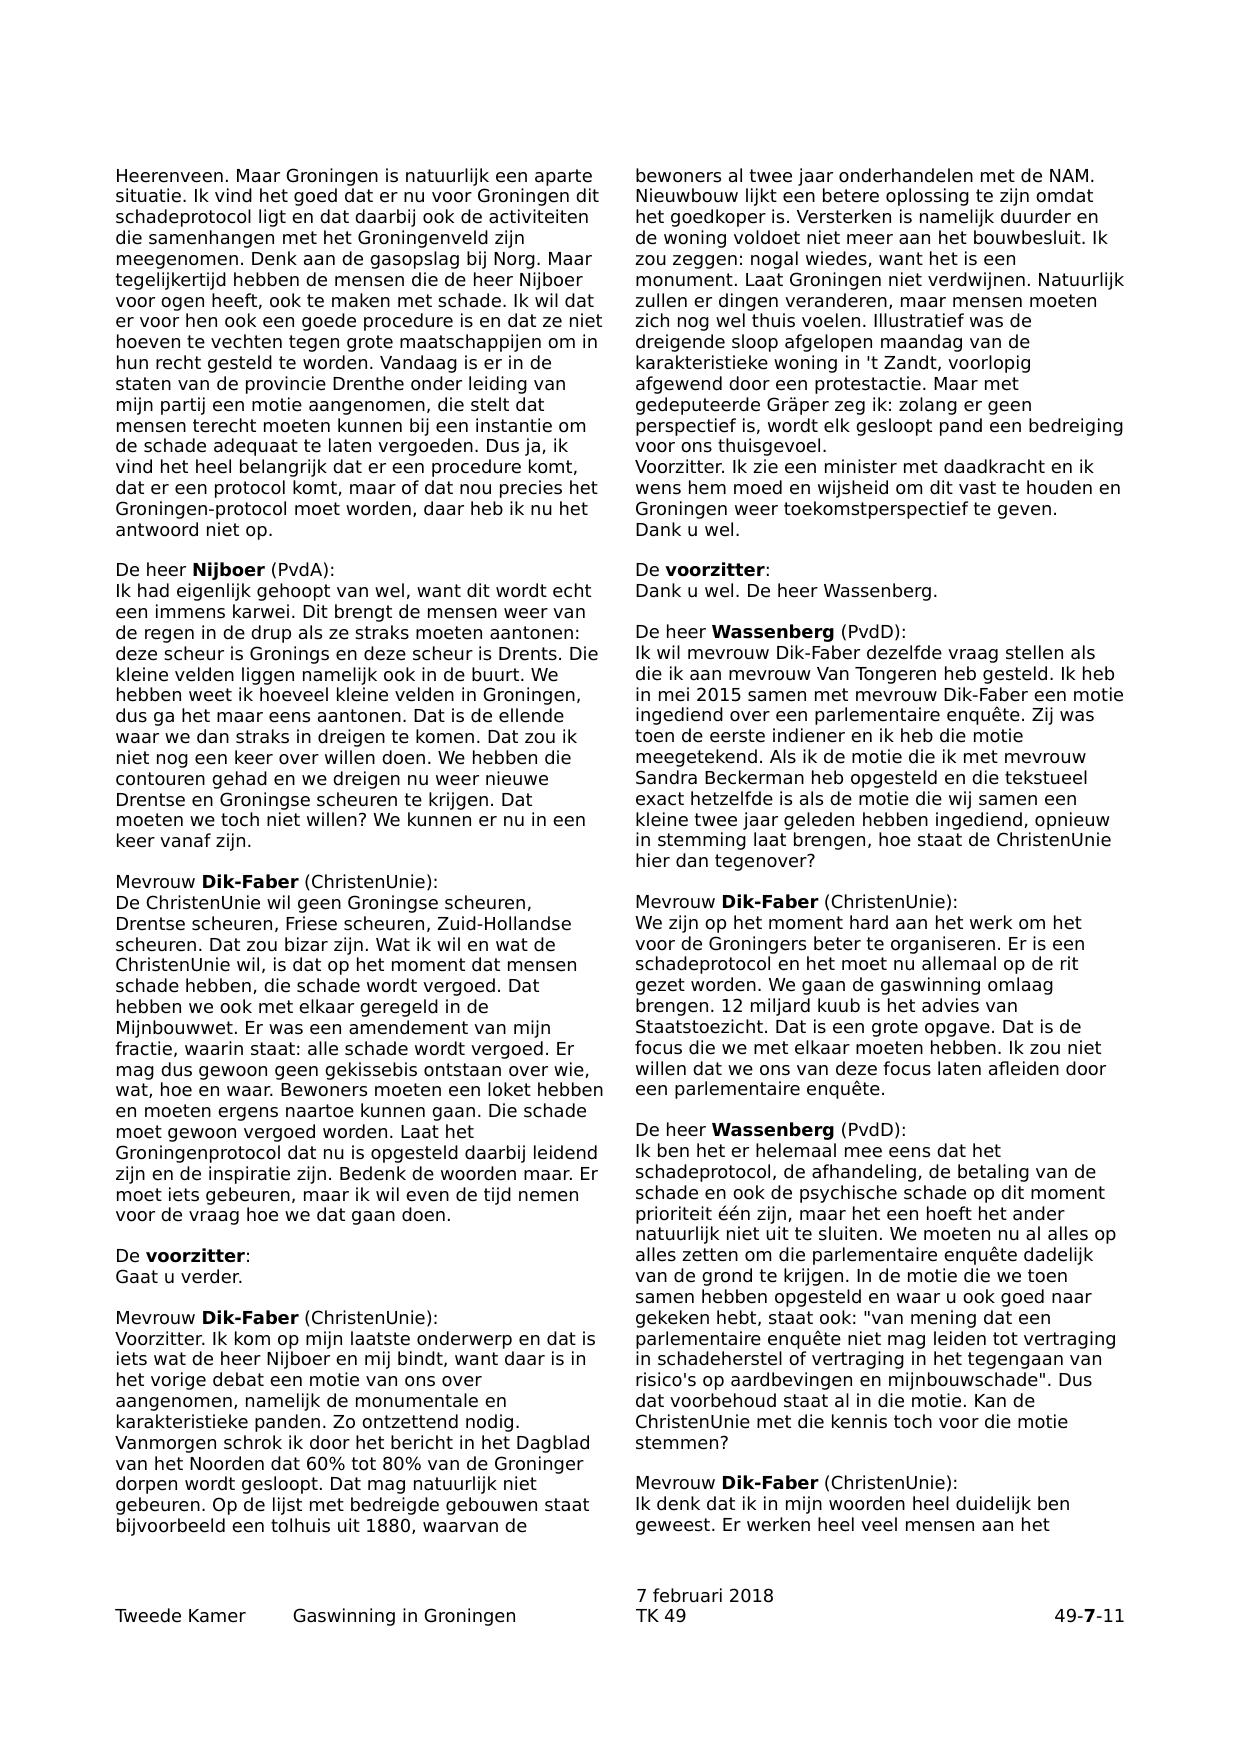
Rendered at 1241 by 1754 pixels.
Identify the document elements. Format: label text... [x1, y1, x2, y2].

text De ChristenUnie wil geen Groningse scheuren, Drentse scheuren, Friese scheuren, Zuid-Hollandse scheuren. Dat zou bizar zijn. Wat ik wil en wat de ChristenUnie wil, is dat op het moment dat mensen schade hebben, die schade wordt vergoed. Dat hebben we ook met elkaar geregeld in de Mijnbouwwet. Er was een amendement van mijn fractie, waarin staat: alle schade wordt vergoed. Er mag dus gewoon geen gekissebis ontstaan over wie, wat, hoe en waar. Bewoners moeten een loket hebben en moeten ergens naartoe kunnen gaan. Die schade moet gewoon vergoed worden. Laat het Groningenprotocol dat nu is opgesteld daarbij leidend zijn en de inspiratie zijn. Bedenk de woorden maar. Er moet iets gebeuren, maar ik wil even de tijd nemen voor de vraag hoe we dat gaan doen. [115, 893, 605, 1226]
text Mevrouw Dik-Faber (ChristenUnie): [115, 1307, 605, 1328]
text Dank u wel. [635, 519, 1125, 540]
text Ik ben het er helemaal mee eens dat het schadeprotocol, de afhandeling, de betaling van de schade en ook de psychische schade op dit moment prioriteit één zijn, maar het een hoeft het ander natuurlijk niet uit te sluiten. We moeten nu al alles op alles zetten om die parlementaire enquête dadelijk van de grond te krijgen. In de motie die we toen samen hebben opgesteld en waar u ook goed naar gekeken hebt, staat ook: "van mening dat een parlementaire enquête niet mag leiden tot vertraging in schadeherstel of vertraging in het tegengaan van risico's op aardbevingen en mijnbouwschade". Dus dat voorbehoud staat al in die motie. Kan de ChristenUnie met die kennis toch voor die motie stemmen? [635, 1141, 1125, 1453]
text De heer Wassenberg (PvdD): [635, 1120, 1125, 1141]
text De heer Wassenberg (PvdD): [635, 622, 1125, 643]
text Mevrouw Dik-Faber (ChristenUnie): [635, 1473, 1125, 1494]
text bewoners al twee jaar onderhandelen met de NAM. Nieuwbouw lijkt een betere oplossing te zijn omdat het goedkoper is. Versterken is namelijk duurder en de woning voldoet niet meer aan het bouwbesluit. Ik zou zeggen: nogal wiedes, want het is een monument. Laat Groningen niet verdwijnen. Natuurlijk zullen er dingen veranderen, maar mensen moeten zich nog wel thuis voelen. Illustratief was de dreigende sloop afgelopen maandag van de karakteristieke woning in 't Zandt, voorlopig afgewend door een protestactie. Maar met gedeputeerde Gräper zeg ik: zolang er geen perspectief is, wordt elk gesloopt pand een bedreiging voor ons thuisgevoel. [635, 165, 1125, 457]
text Heerenveen. Maar Groningen is natuurlijk een aparte situatie. Ik vind het goed dat er nu voor Groningen dit schadeprotocol ligt en dat daarbij ook de activiteiten die samenhangen met het Groningenveld zijn meegenomen. Denk aan de gasopslag bij Norg. Maar tegelijkertijd hebben de mensen die de heer Nijboer voor ogen heeft, ook te maken met schade. Ik wil dat er voor hen ook een goede procedure is en dat ze niet hoeven te vechten tegen grote maatschappijen om in hun recht gesteld te worden. Vandaag is er in de staten van de provincie Drenthe onder leiding van mijn partij een motie aangenomen, die stelt dat mensen terecht moeten kunnen bij een instantie om de schade adequaat te laten vergoeden. Dus ja, ik vind het heel belangrijk dat er een procedure komt, dat er een protocol komt, maar of dat nou precies het Groningen-protocol moet worden, daar heb ik nu het antwoord niet op. [115, 165, 605, 540]
text De voorzitter: [635, 560, 1125, 581]
text Mevrouw Dik-Faber (ChristenUnie): [115, 872, 605, 893]
text Voorzitter. Ik kom op mijn laatste onderwerp en dat is iets wat de heer Nijboer en mij bindt, want daar is in het vorige debat een motie van ons over aangenomen, namelijk de monumentale en karakteristieke panden. Zo ontzettend nodig. Vanmorgen schrok ik door het bericht in het Dagblad van het Noorden dat 60% tot 80% van de Groninger dorpen wordt gesloopt. Dat mag natuurlijk niet gebeuren. Op de lijst met bedreigde gebouwen staat bijvoorbeeld een tolhuis uit 1880, waarvan de [115, 1328, 605, 1537]
text Ik denk dat ik in mijn woorden heel duidelijk ben geweest. Er werken heel veel mensen aan het [635, 1494, 1125, 1536]
text Ik wil mevrouw Dik-Faber dezelfde vraag stellen als die ik aan mevrouw Van Tongeren heb gesteld. Ik heb in mei 2015 samen met mevrouw Dik-Faber een motie ingediend over een parlementaire enquête. Zij was toen de eerste indiener en ik heb die motie meegetekend. Als ik de motie die ik met mevrouw Sandra Beckerman heb opgesteld en die tekstueel exact hetzelfde is als de motie die wij samen een kleine twee jaar geleden hebben ingediend, opnieuw in stemming laat brengen, hoe staat de ChristenUnie hier dan tegenover? [635, 643, 1125, 872]
text Voorzitter. Ik zie een minister met daadkracht en ik wens hem moed en wijsheid om dit vast te houden en Groningen weer toekomstperspectief te geven. [635, 457, 1125, 519]
text Mevrouw Dik-Faber (ChristenUnie): [635, 892, 1125, 912]
text De heer Nijboer (PvdA): [115, 560, 605, 581]
text Ik had eigenlijk gehoopt van wel, want dit wordt echt een immens karwei. Dit brengt de mensen weer van de regen in de drup als ze straks moeten aantonen: deze scheur is Gronings en deze scheur is Drents. Die kleine velden liggen namelijk ook in de buurt. We hebben weet ik hoeveel kleine velden in Groningen, dus ga het maar eens aantonen. Dat is de ellende waar we dan straks in dreigen te komen. Dat zou ik niet nog een keer over willen doen. We hebben die contouren gehad en we dreigen nu weer nieuwe Drentse en Groningse scheuren te krijgen. Dat moeten we toch niet willen? We kunnen er nu in een keer vanaf zijn. [115, 581, 605, 852]
text We zijn op het moment hard aan het werk om het voor de Groningers beter te organiseren. Er is een schadeprotocol en het moet nu allemaal op de rit gezet worden. We gaan de gaswinning omlaag brengen. 12 miljard kuub is het advies van Staatstoezicht. Dat is een grote opgave. Dat is de focus die we met elkaar moeten hebben. Ik zou niet willen dat we ons van deze focus laten afleiden door een parlementaire enquête. [635, 912, 1125, 1100]
text Dank u wel. De heer Wassenberg. [635, 581, 1125, 602]
text Gaat u verder. [115, 1267, 605, 1287]
text De voorzitter: [115, 1246, 605, 1267]
